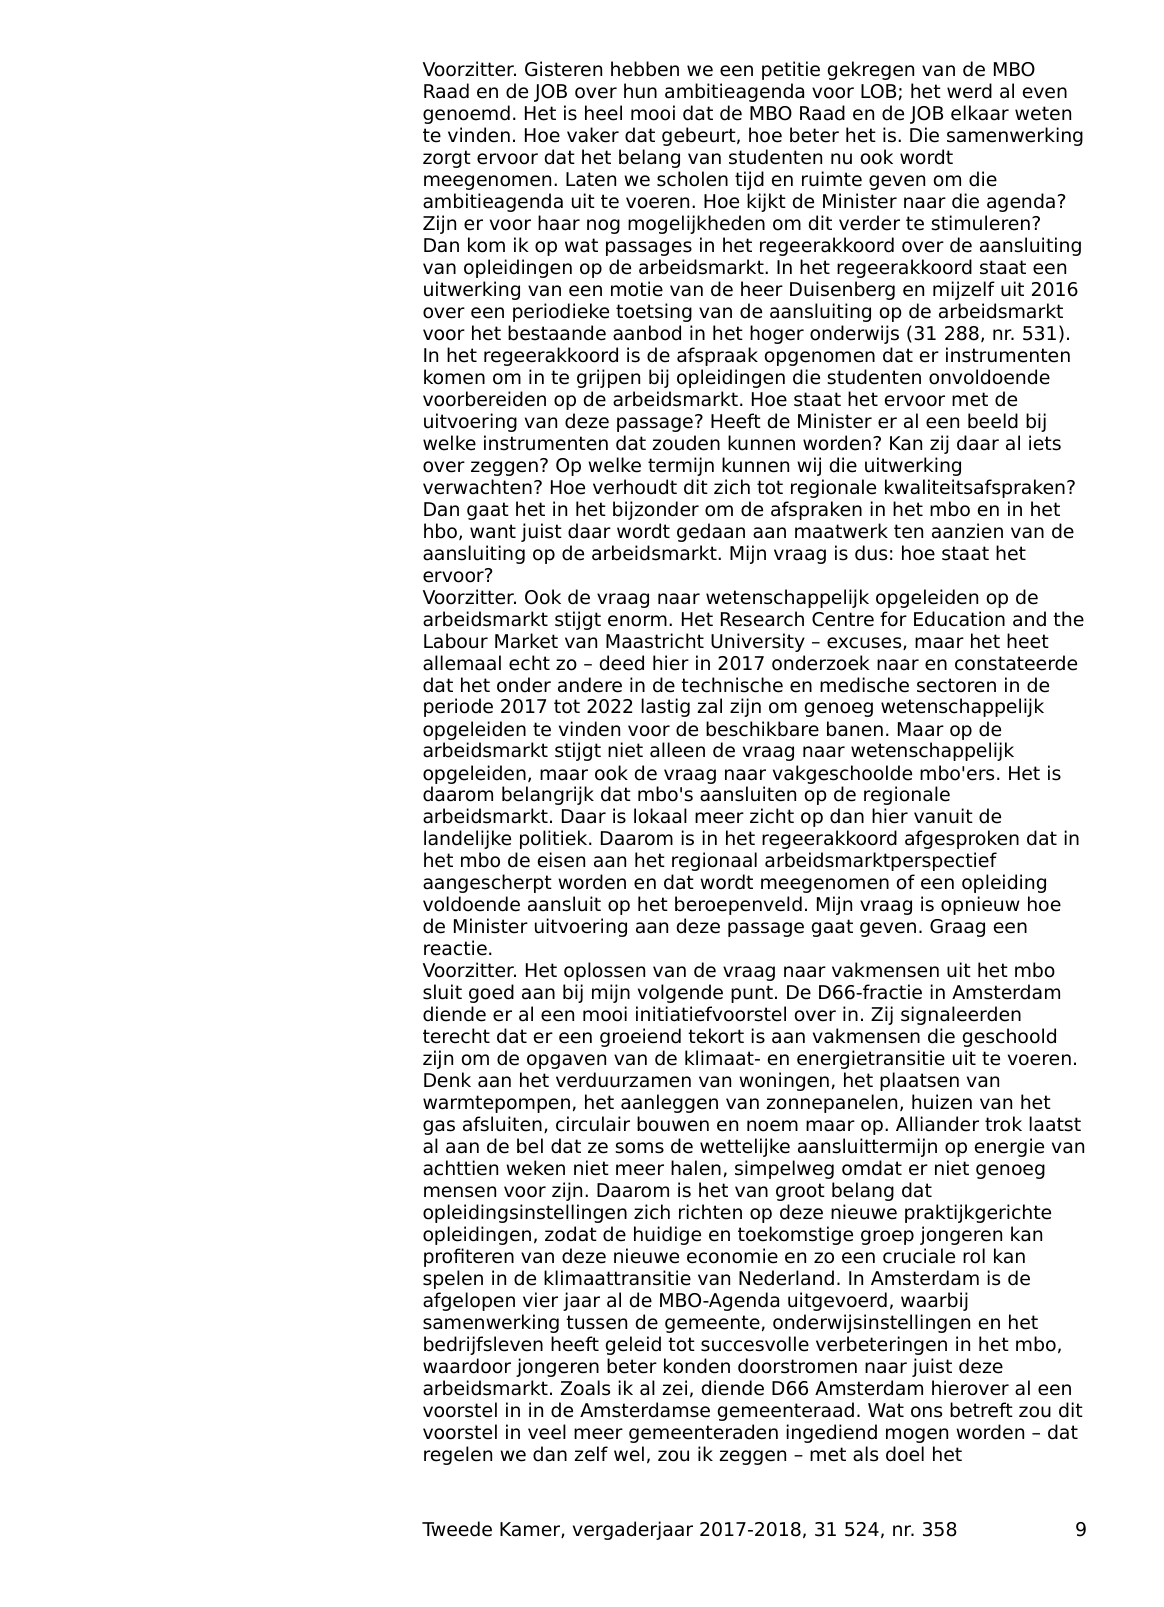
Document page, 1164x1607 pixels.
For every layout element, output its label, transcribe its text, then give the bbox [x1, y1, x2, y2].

text Voorzitter. Gisteren hebben we een petitie gekregen van de MBO Raad en de JOB over hun ambitieagenda voor LOB; het werd al even genoemd. Het is heel mooi dat de MBO Raad en de JOB elkaar weten te vinden. Hoe vaker dat gebeurt, hoe beter het is. Die samenwerking zorgt ervoor dat het belang van studenten nu ook wordt meegenomen. Laten we scholen tijd en ruimte geven om die ambitieagenda uit te voeren. Hoe kijkt de Minister naar die agenda? Zijn er voor haar nog mogelijkheden om dit verder te stimuleren? [422, 59, 1087, 235]
text Voorzitter. Het oplossen van de vraag naar vakmensen uit het mbo sluit goed aan bij mijn volgende punt. De D66-fractie in Amsterdam diende er al een mooi initiatiefvoorstel over in. Zij signaleerden terecht dat er een groeiend tekort is aan vakmensen die geschoold zijn om de opgaven van de klimaat- en energietransitie uit te voeren. Denk aan het verduurzamen van woningen, het plaatsen van warmtepompen, het aanleggen van zonnepanelen, huizen van het gas afsluiten, circulair bouwen en noem maar op. Alliander trok laatst al aan de bel dat ze soms de wettelijke aansluittermijn op energie van achttien weken niet meer halen, simpelweg omdat er niet genoeg mensen voor zijn. Daarom is het van groot belang dat opleidingsinstellingen zich richten op deze nieuwe praktijkgerichte opleidingen, zodat de huidige en toekomstige groep jongeren kan profiteren van deze nieuwe economie en zo een cruciale rol kan spelen in de klimaattransitie van Nederland. In Amsterdam is de afgelopen vier jaar al de MBO-Agenda uitgevoerd, waarbij samenwerking tussen de gemeente, onderwijsinstellingen en het bedrijfsleven heeft geleid tot succesvolle verbeteringen in het mbo, waardoor jongeren beter konden doorstromen naar juist deze arbeidsmarkt. Zoals ik al zei, diende D66 Amsterdam hierover al een voorstel in in de Amsterdamse gemeenteraad. Wat ons betreft zou dit voorstel in veel meer gemeenteraden ingediend mogen worden – dat regelen we dan zelf wel, zou ik zeggen – met als doel het [422, 960, 1087, 1466]
text Voorzitter. Ook de vraag naar wetenschappelijk opgeleiden op de arbeidsmarkt stijgt enorm. Het Research Centre for Education and the Labour Market van Maastricht University – excuses, maar het heet allemaal echt zo – deed hier in 2017 onderzoek naar en constateerde dat het onder andere in de technische en medische sectoren in de periode 2017 tot 2022 lastig zal zijn om genoeg wetenschappelijk opgeleiden te vinden voor de beschikbare banen. Maar op de arbeidsmarkt stijgt niet alleen de vraag naar wetenschappelijk opgeleiden, maar ook de vraag naar vakgeschoolde mbo'ers. Het is daarom belangrijk dat mbo's aansluiten op de regionale arbeidsmarkt. Daar is lokaal meer zicht op dan hier vanuit de landelijke politiek. Daarom is in het regeerakkoord afgesproken dat in het mbo de eisen aan het regionaal arbeidsmarktperspectief aangescherpt worden en dat wordt meegenomen of een opleiding voldoende aansluit op het beroepenveld. Mijn vraag is opnieuw hoe de Minister uitvoering aan deze passage gaat geven. Graag een reactie. [422, 587, 1087, 960]
text Dan kom ik op wat passages in het regeerakkoord over de aansluiting van opleidingen op de arbeidsmarkt. In het regeerakkoord staat een uitwerking van een motie van de heer Duisenberg en mijzelf uit 2016 over een periodieke toetsing van de aansluiting op de arbeidsmarkt voor het bestaande aanbod in het hoger onderwijs (31 288, nr. 531). In het regeerakkoord is de afspraak opgenomen dat er instrumenten komen om in te grijpen bij opleidingen die studenten onvoldoende voorbereiden op de arbeidsmarkt. Hoe staat het ervoor met de uitvoering van deze passage? Heeft de Minister er al een beeld bij welke instrumenten dat zouden kunnen worden? Kan zij daar al iets over zeggen? Op welke termijn kunnen wij die uitwerking verwachten? Hoe verhoudt dit zich tot regionale kwaliteitsafspraken? Dan gaat het in het bijzonder om de afspraken in het mbo en in het hbo, want juist daar wordt gedaan aan maatwerk ten aanzien van de aansluiting op de arbeidsmarkt. Mijn vraag is dus: hoe staat het ervoor? [422, 235, 1087, 587]
